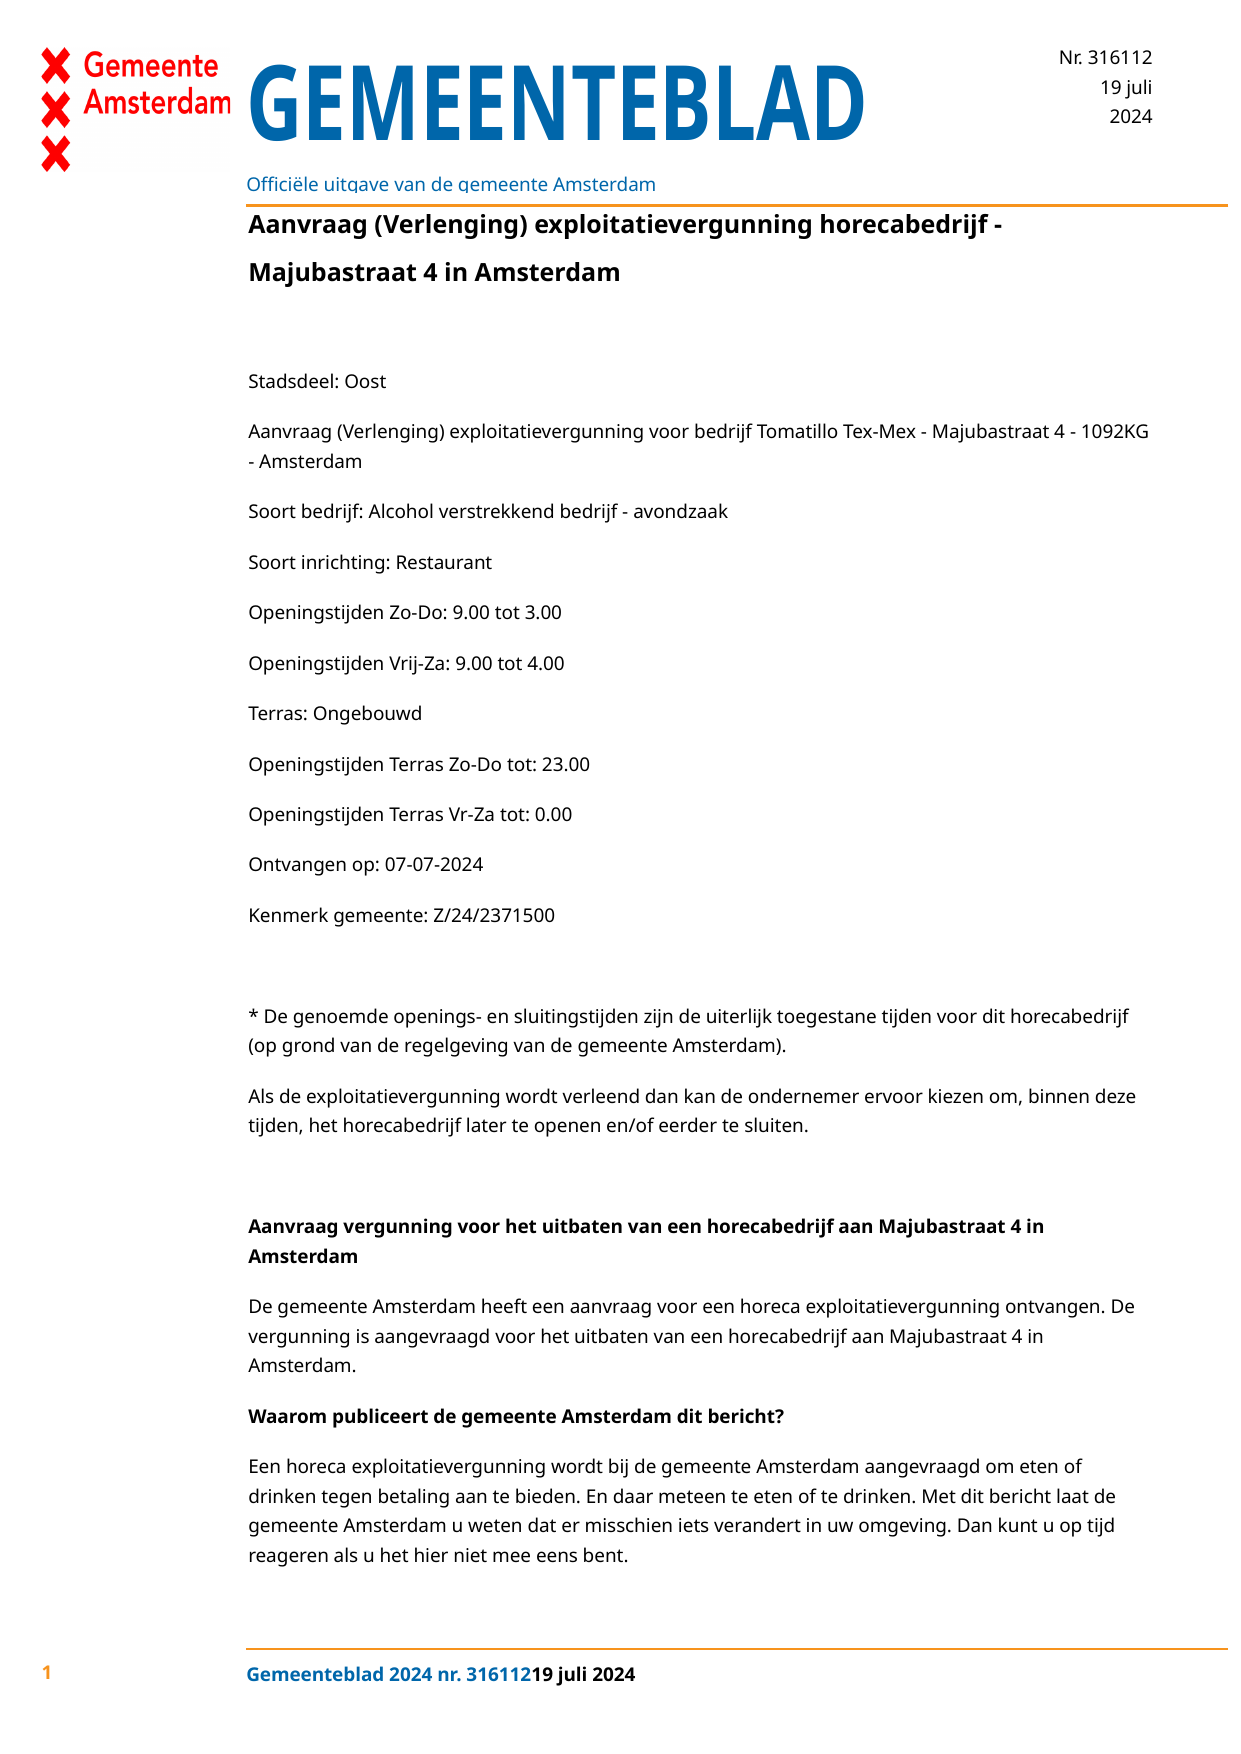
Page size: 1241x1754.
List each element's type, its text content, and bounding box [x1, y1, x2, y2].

text Stadsdeel: Oost [248, 368, 1152, 394]
text Waarom publiceert de gemeente Amsterdam dit bericht? [248, 1403, 1152, 1429]
text * De genoemde openings- en sluitingstijden zijn de uiterlijk toegestane tijden voor dit horecabedrijf (op grond van de regelgeving van de gemeente Amsterdam). [248, 1003, 1152, 1058]
text Openingstijden Zo-Do: 9.00 tot 3.00 [248, 599, 1152, 625]
text De gemeente Amsterdam heeft een aanvraag voor een horeca exploitatievergunning ontvangen. De vergunning is aangevraagd voor het uitbaten van een horecabedrijf aan Majubastraat 4 in Amsterdam. [248, 1293, 1152, 1378]
text Aanvraag vergunning voor het uitbaten van een horecabedrijf aan Majubastraat 4 in Amsterdam [248, 1213, 1152, 1269]
text Aanvraag (Verlenging) exploitatievergunning horecabedrijf - Majubastraat 4 in Amsterdam [248, 207, 1152, 288]
text Openingstijden Terras Vr-Za tot: 0.00 [248, 801, 1152, 827]
text Aanvraag (Verlenging) exploitatievergunning voor bedrijf Tomatillo Tex-Mex - Majubastraat 4 - 1092KG - Amsterdam [248, 419, 1152, 474]
picture [41, 47, 231, 172]
text Kenmerk gemeente: Z/24/2371500 [248, 902, 1152, 928]
text Terras: Ongebouwd [248, 700, 1152, 726]
text Openingstijden Terras Zo-Do tot: 23.00 [248, 751, 1152, 777]
text Soort bedrijf: Alcohol verstrekkend bedrijf - avondzaak [248, 499, 1152, 524]
text Soort inrichting: Restaurant [248, 549, 1152, 575]
text Openingstijden Vrij-Za: 9.00 tot 4.00 [248, 650, 1152, 676]
text Als de exploitatievergunning wordt verleend dan kan de ondernemer ervoor kiezen om, binnen deze tijden, het horecabedrijf later te openen en/of eerder te sluiten. [248, 1083, 1152, 1138]
text Ontvangen op: 07-07-2024 [248, 852, 1152, 877]
text Een horeca exploitatievergunning wordt bij de gemeente Amsterdam aangevraagd om eten of drinken tegen betaling aan te bieden. En daar meteen te eten of te drinken. Met dit bericht laat de gemeente Amsterdam u weten dat er misschien iets verandert in uw omgeving. Dan kunt u op tijd reageren als u het hier niet mee eens bent. [248, 1453, 1152, 1568]
